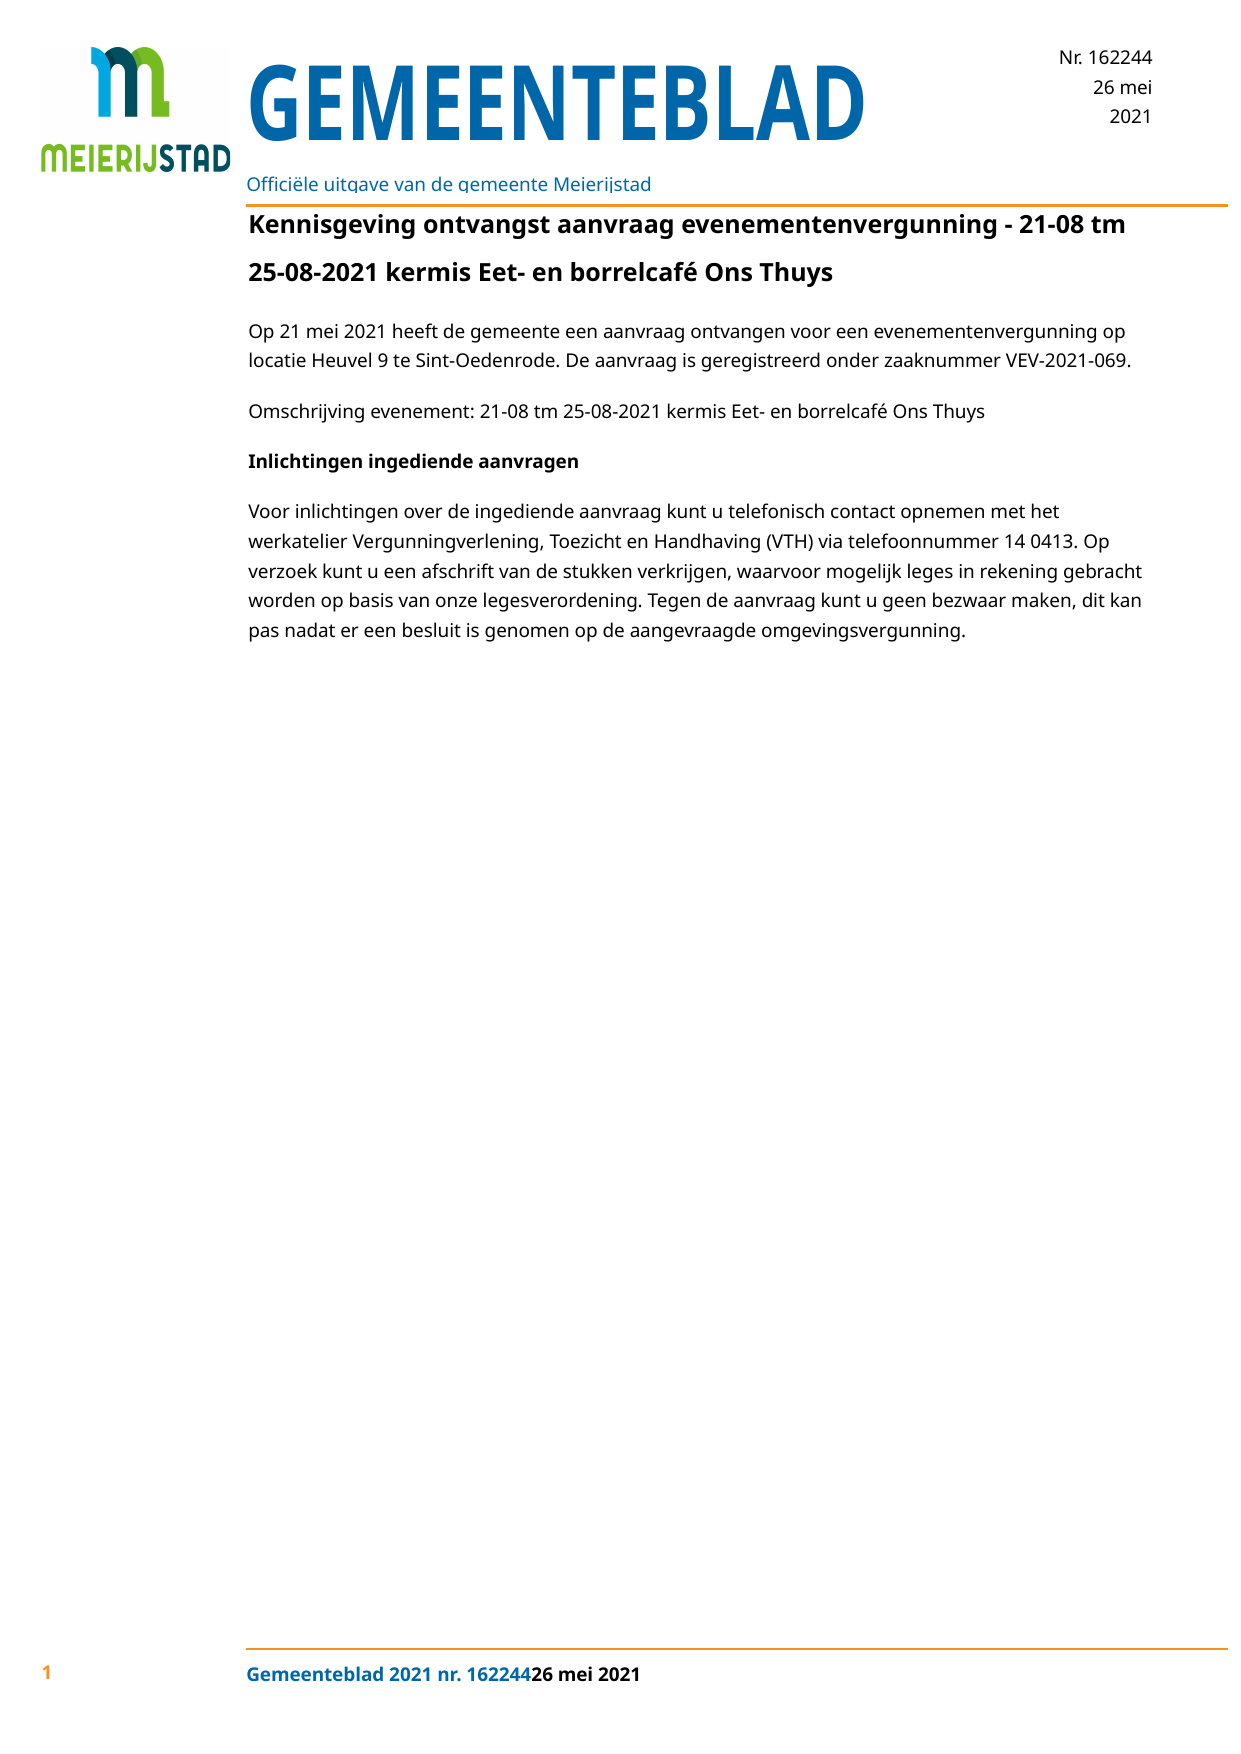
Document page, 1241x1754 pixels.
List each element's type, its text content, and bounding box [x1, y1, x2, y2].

picture [41, 47, 231, 172]
text Omschrijving evenement: 21-08 tm 25-08-2021 kermis Eet- en borrelcafé Ons Thuys [248, 398, 1152, 424]
text Voor inlichtingen over de ingediende aanvraag kunt u telefonisch contact opnemen met het werkatelier Vergunningverlening, Toezicht en Handhaving (VTH) via telefoonnummer 14 0413. Op verzoek kunt u een afschrift van de stukken verkrijgen, waarvoor mogelijk leges in rekening gebracht worden op basis van onze legesverordening. Tegen de aanvraag kunt u geen bezwaar maken, dit kan pas nadat er een besluit is genomen op de aangevraagde omgevingsvergunning. [248, 499, 1152, 643]
text Kennisgeving ontvangst aanvraag evenementenvergunning - 21-08 tm 25-08-2021 kermis Eet- en borrelcafé Ons Thuys [248, 207, 1152, 288]
text Op 21 mei 2021 heeft de gemeente een aanvraag ontvangen voor een evenementenvergunning op locatie Heuvel 9 te Sint-Oedenrode. De aanvraag is geregistreerd onder zaaknummer VEV-2021-069. [248, 318, 1152, 373]
text Inlichtingen ingediende aanvragen [248, 448, 1152, 474]
